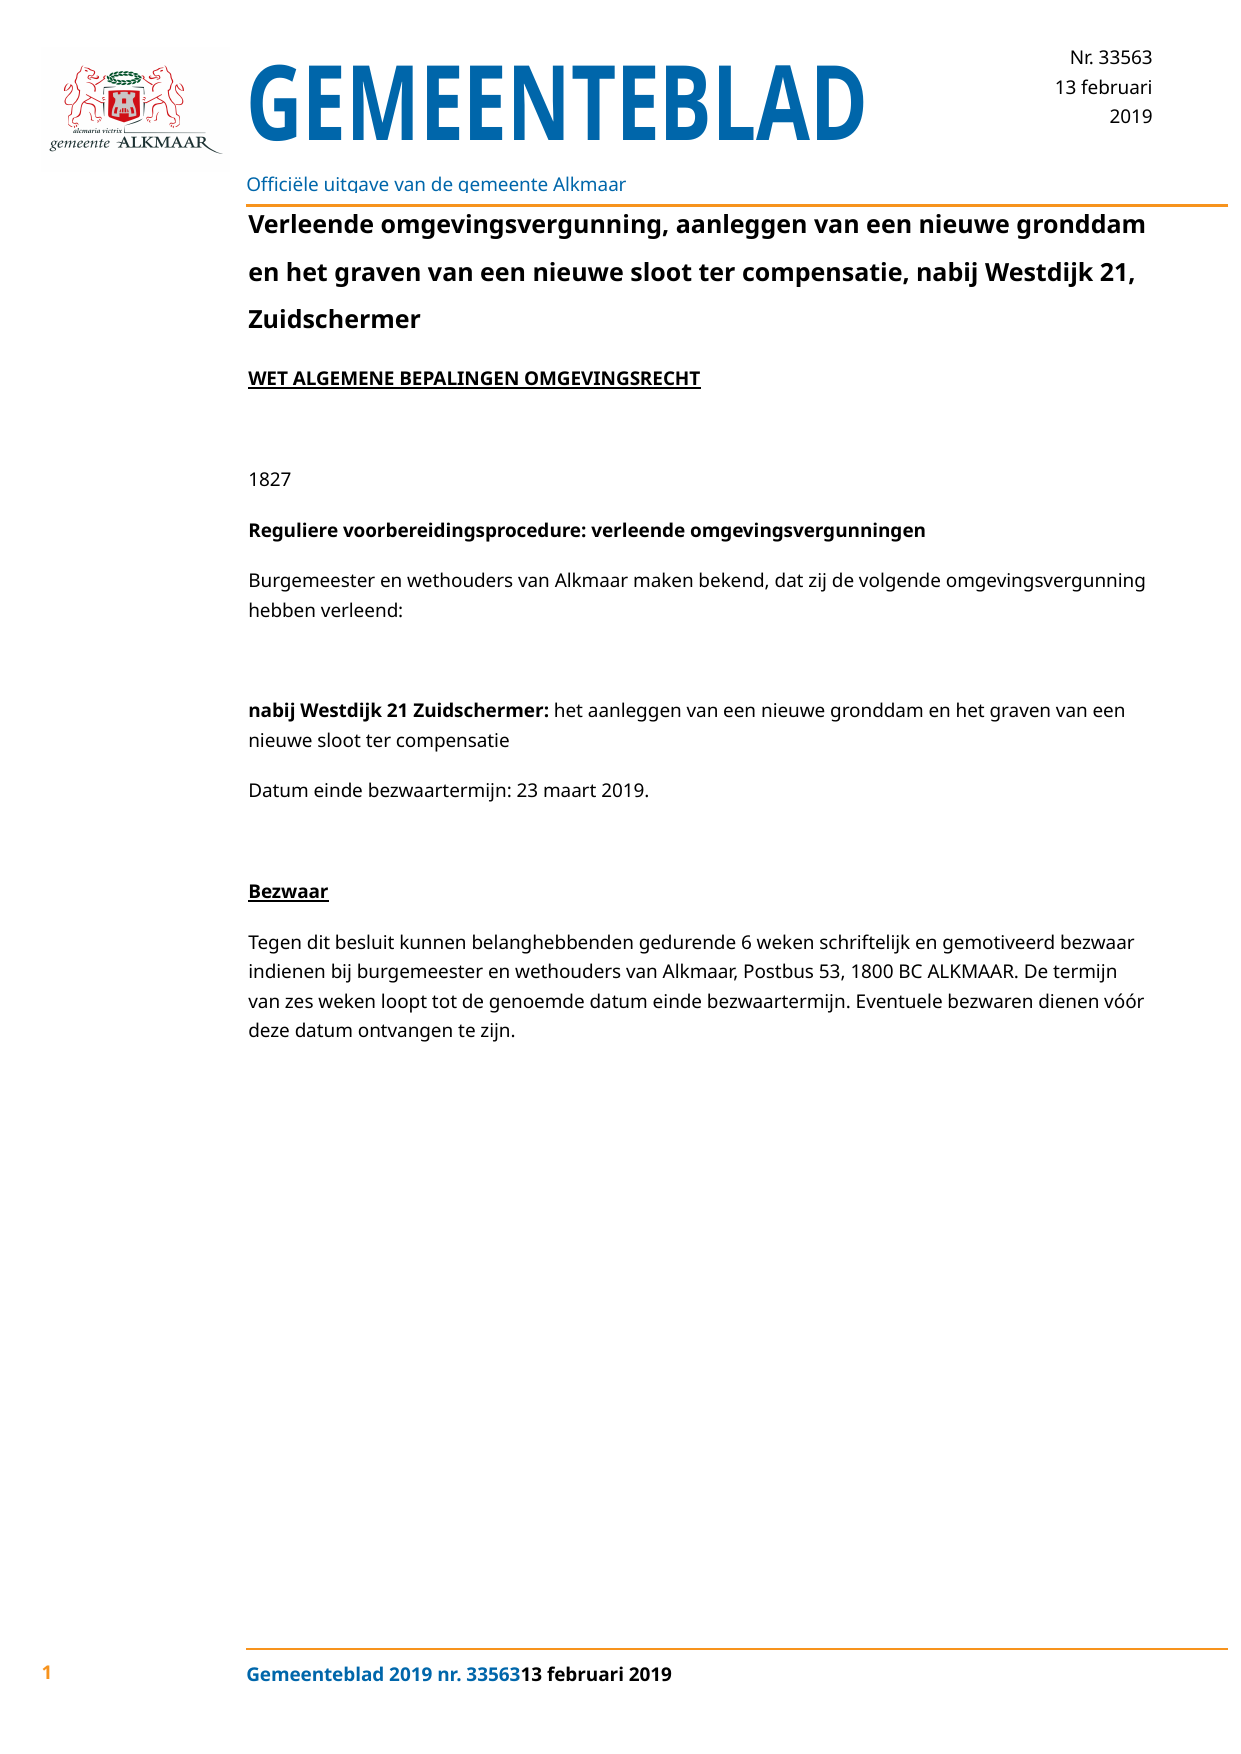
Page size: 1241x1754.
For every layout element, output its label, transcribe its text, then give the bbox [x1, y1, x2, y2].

text Tegen dit besluit kunnen belanghebbenden gedurende 6 weken schriftelijk en gemotiveerd bezwaar indienen bij burgemeester en wethouders van Alkmaar, Postbus 53, 1800 BC ALKMAAR. De termijn van zes weken loopt tot de genoemde datum einde bezwaartermijn. Eventuele bezwaren dienen vóór deze datum ontvangen te zijn. [248, 929, 1152, 1043]
text 1827 [248, 466, 1152, 492]
text Bezwaar [248, 878, 1152, 904]
text Verleende omgevingsvergunning, aanleggen van een nieuwe gronddam en het graven van een nieuwe sloot ter compensatie, nabij Westdijk 21, Zuidschermer [248, 207, 1152, 336]
text WET ALGEMENE BEPALINGEN OMGEVINGSRECHT [248, 366, 1152, 391]
text nabij Westdijk 21 Zuidschermer: het aanleggen van een nieuwe gronddam en het graven van een nieuwe sloot ter compensatie [248, 698, 1152, 753]
text Burgemeester en wethouders van Alkmaar maken bekend, dat zij de volgende omgevingsvergunning hebben verleend: [248, 567, 1152, 622]
picture [41, 47, 231, 172]
text Datum einde bezwaartermijn: 23 maart 2019. [248, 778, 1152, 803]
text Reguliere voorbereidingsprocedure: verleende omgevingsvergunningen [248, 517, 1152, 542]
